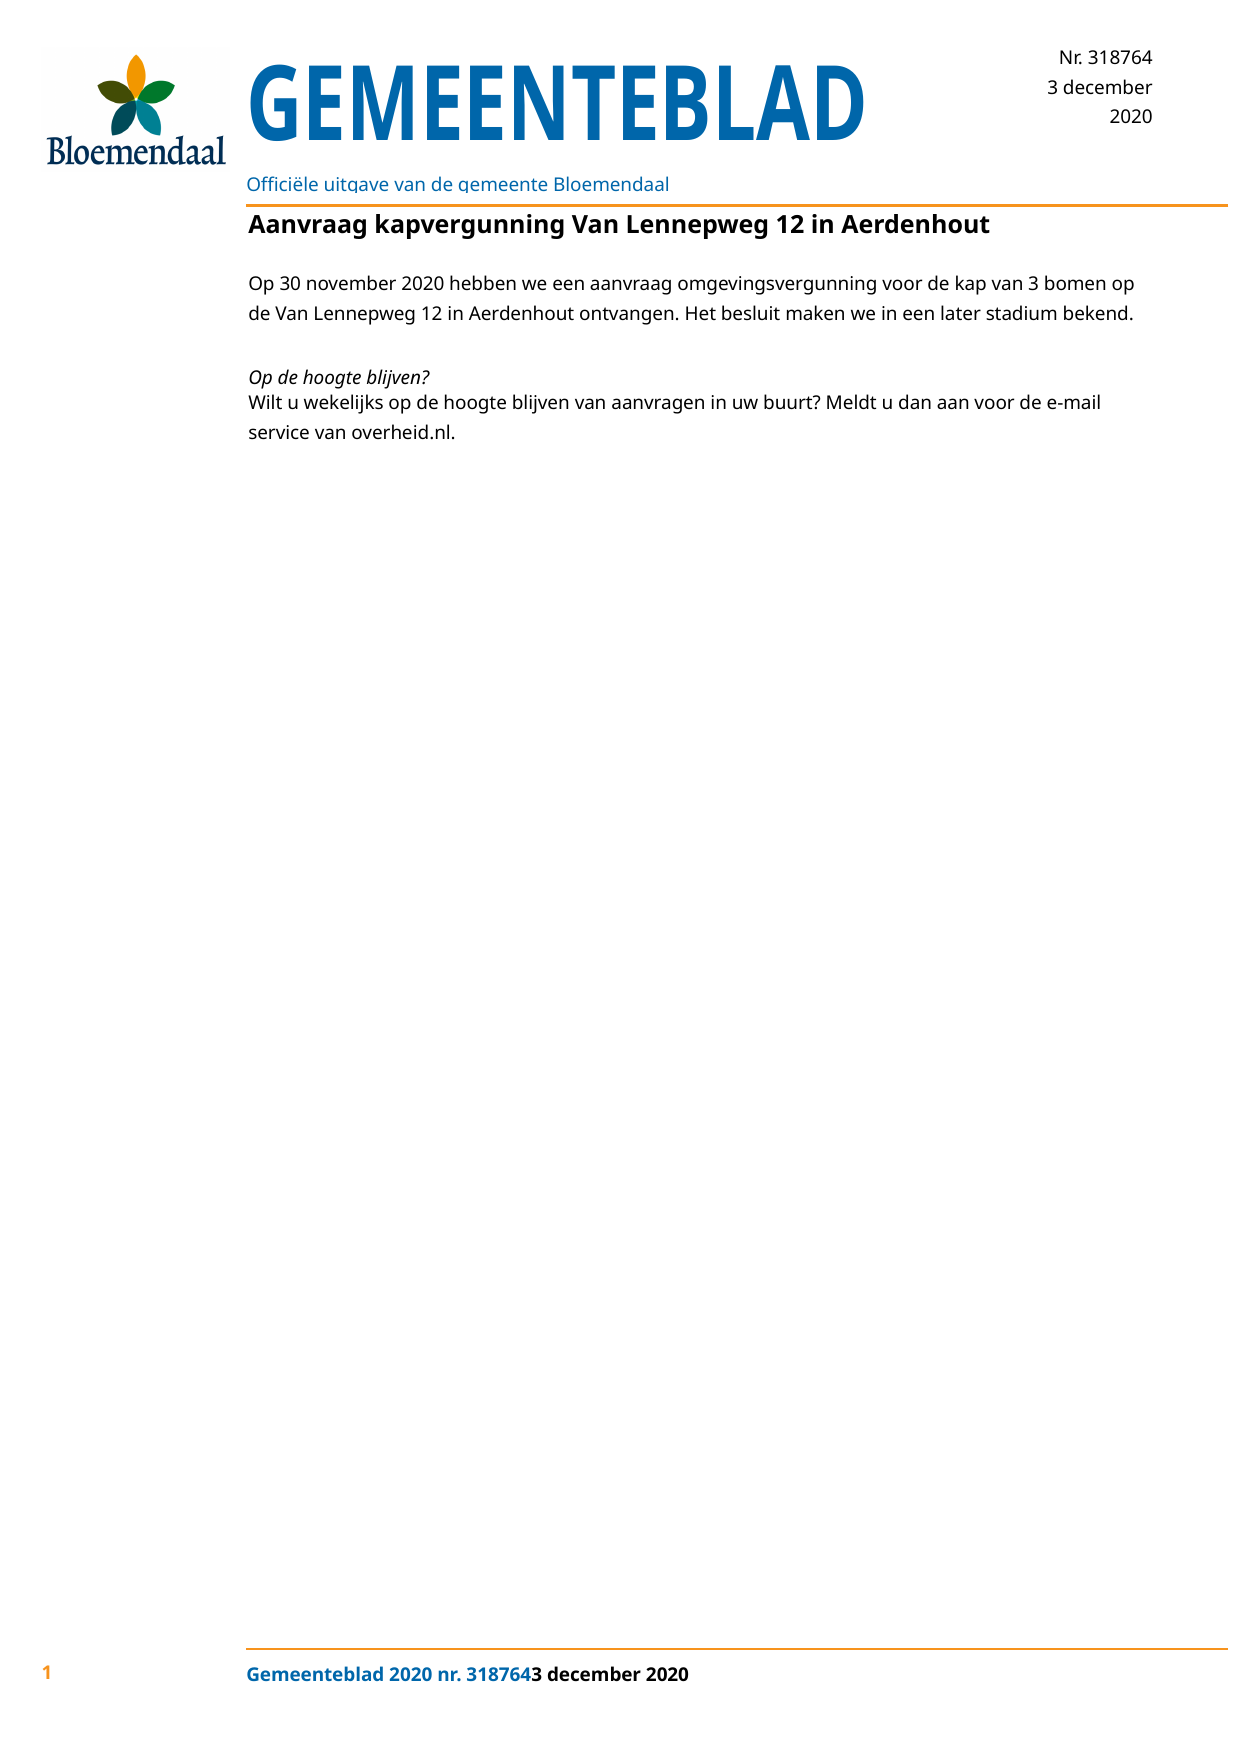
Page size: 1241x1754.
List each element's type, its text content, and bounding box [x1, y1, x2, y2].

picture [41, 47, 231, 172]
text Op de hoogte blijven? [248, 364, 1152, 389]
text Wilt u wekelijks op de hoogte blijven van aanvragen in uw buurt? Meldt u dan aan voor de e-mail service van overheid.nl. [248, 389, 1152, 445]
text Aanvraag kapvergunning Van Lennepweg 12 in Aerdenhout [248, 207, 1152, 241]
text Op 30 november 2020 hebben we een aanvraag omgevingsvergunning voor de kap van 3 bomen op de Van Lennepweg 12 in Aerdenhout ontvangen. Het besluit maken we in een later stadium bekend. [248, 270, 1152, 326]
